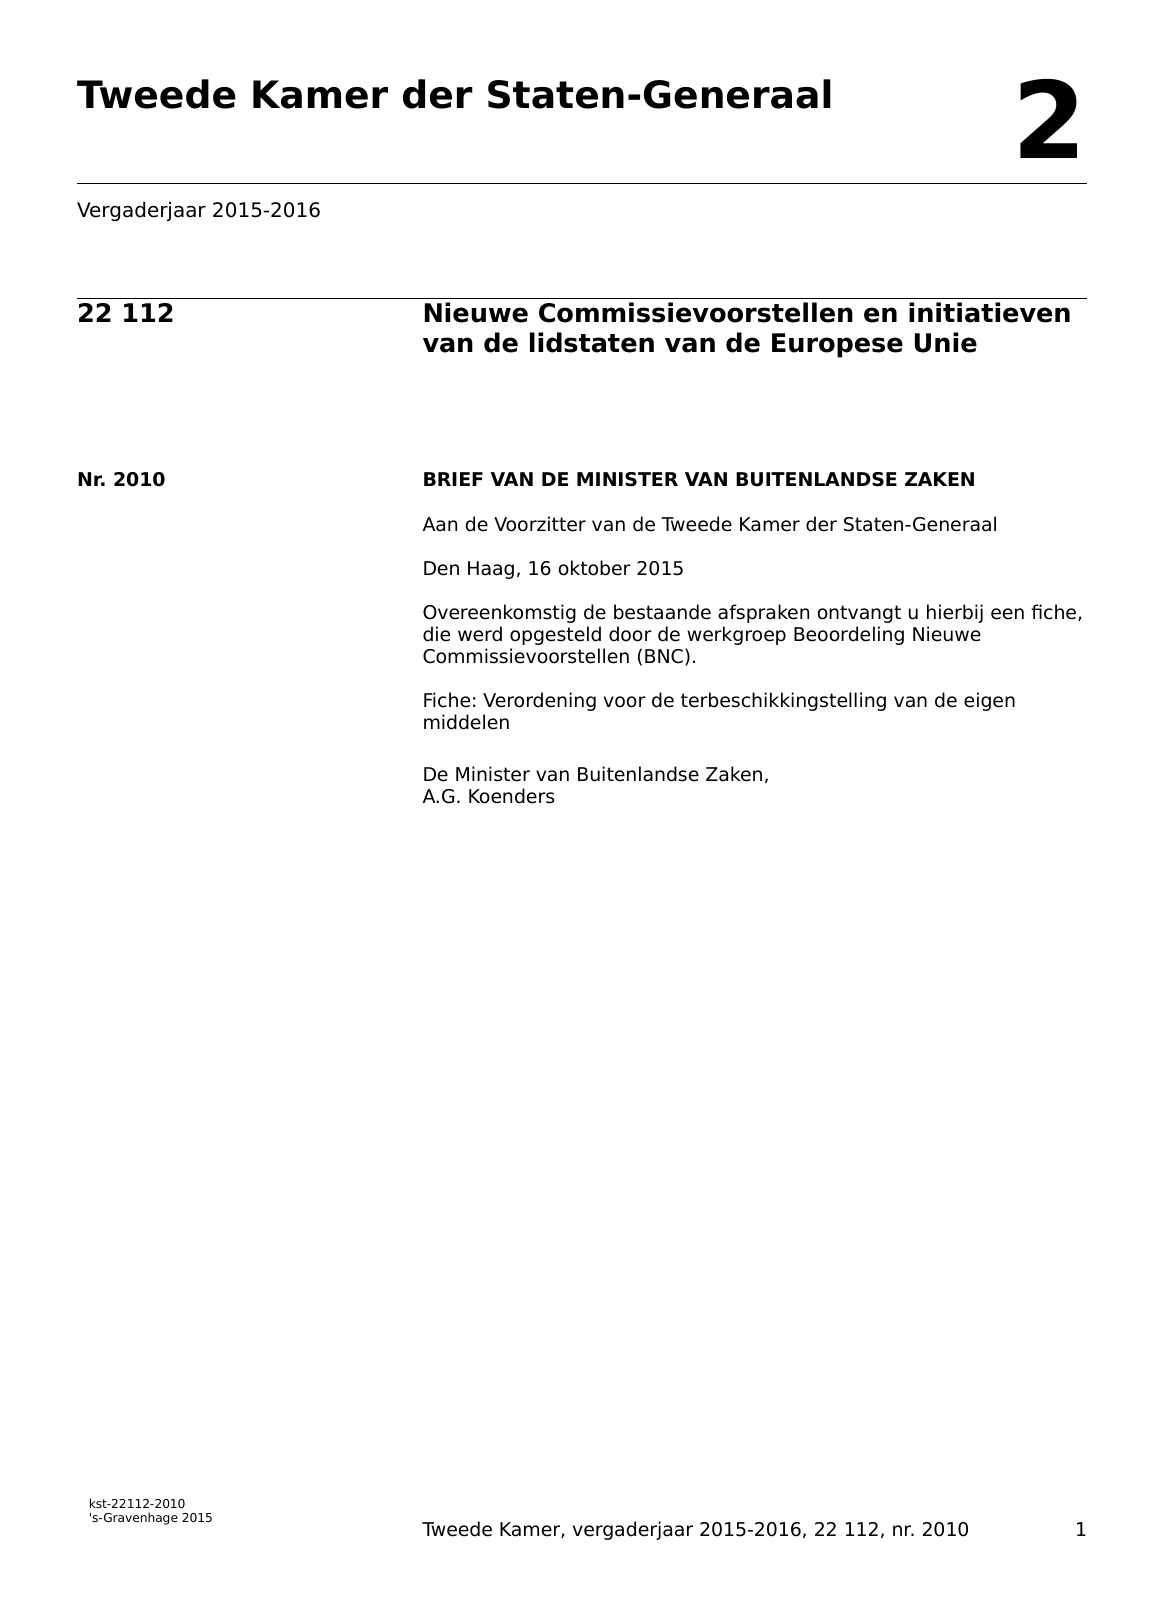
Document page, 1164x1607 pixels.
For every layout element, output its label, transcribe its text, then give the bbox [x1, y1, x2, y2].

table_header 2 [886, 59, 1087, 183]
table_header Tweede Kamer der Staten-Generaal [77, 59, 886, 183]
text Den Haag, 16 oktober 2015 [422, 558, 1087, 580]
subtitle 22 112 Nieuwe Commissievoorstellen en initiatieven van de lidstaten van de Europese Unie [77, 299, 1087, 358]
text Aan de Voorzitter van de Tweede Kamer der Staten-Generaal [422, 513, 1087, 536]
text Fiche: Verordening voor de terbeschikkingstelling van de eigen middelen [422, 690, 1087, 734]
subtitle Nr. 2010 BRIEF VAN DE MINISTER VAN BUITENLANDSE ZAKEN [77, 469, 1087, 491]
table_cell Vergaderjaar 2015-2016 [77, 184, 1087, 298]
text Overeenkomstig de bestaande afspraken ontvangt u hierbij een fiche, die werd opgesteld door de werkgroep Beoordeling Nieuwe Commissievoorstellen (BNC). [422, 602, 1087, 668]
text 's-Gravenhage 2015 [88, 1511, 323, 1525]
text De Minister van Buitenlandse Zaken, A.G. Koenders [422, 764, 1087, 808]
text kst-22112-2010 [88, 1497, 323, 1511]
